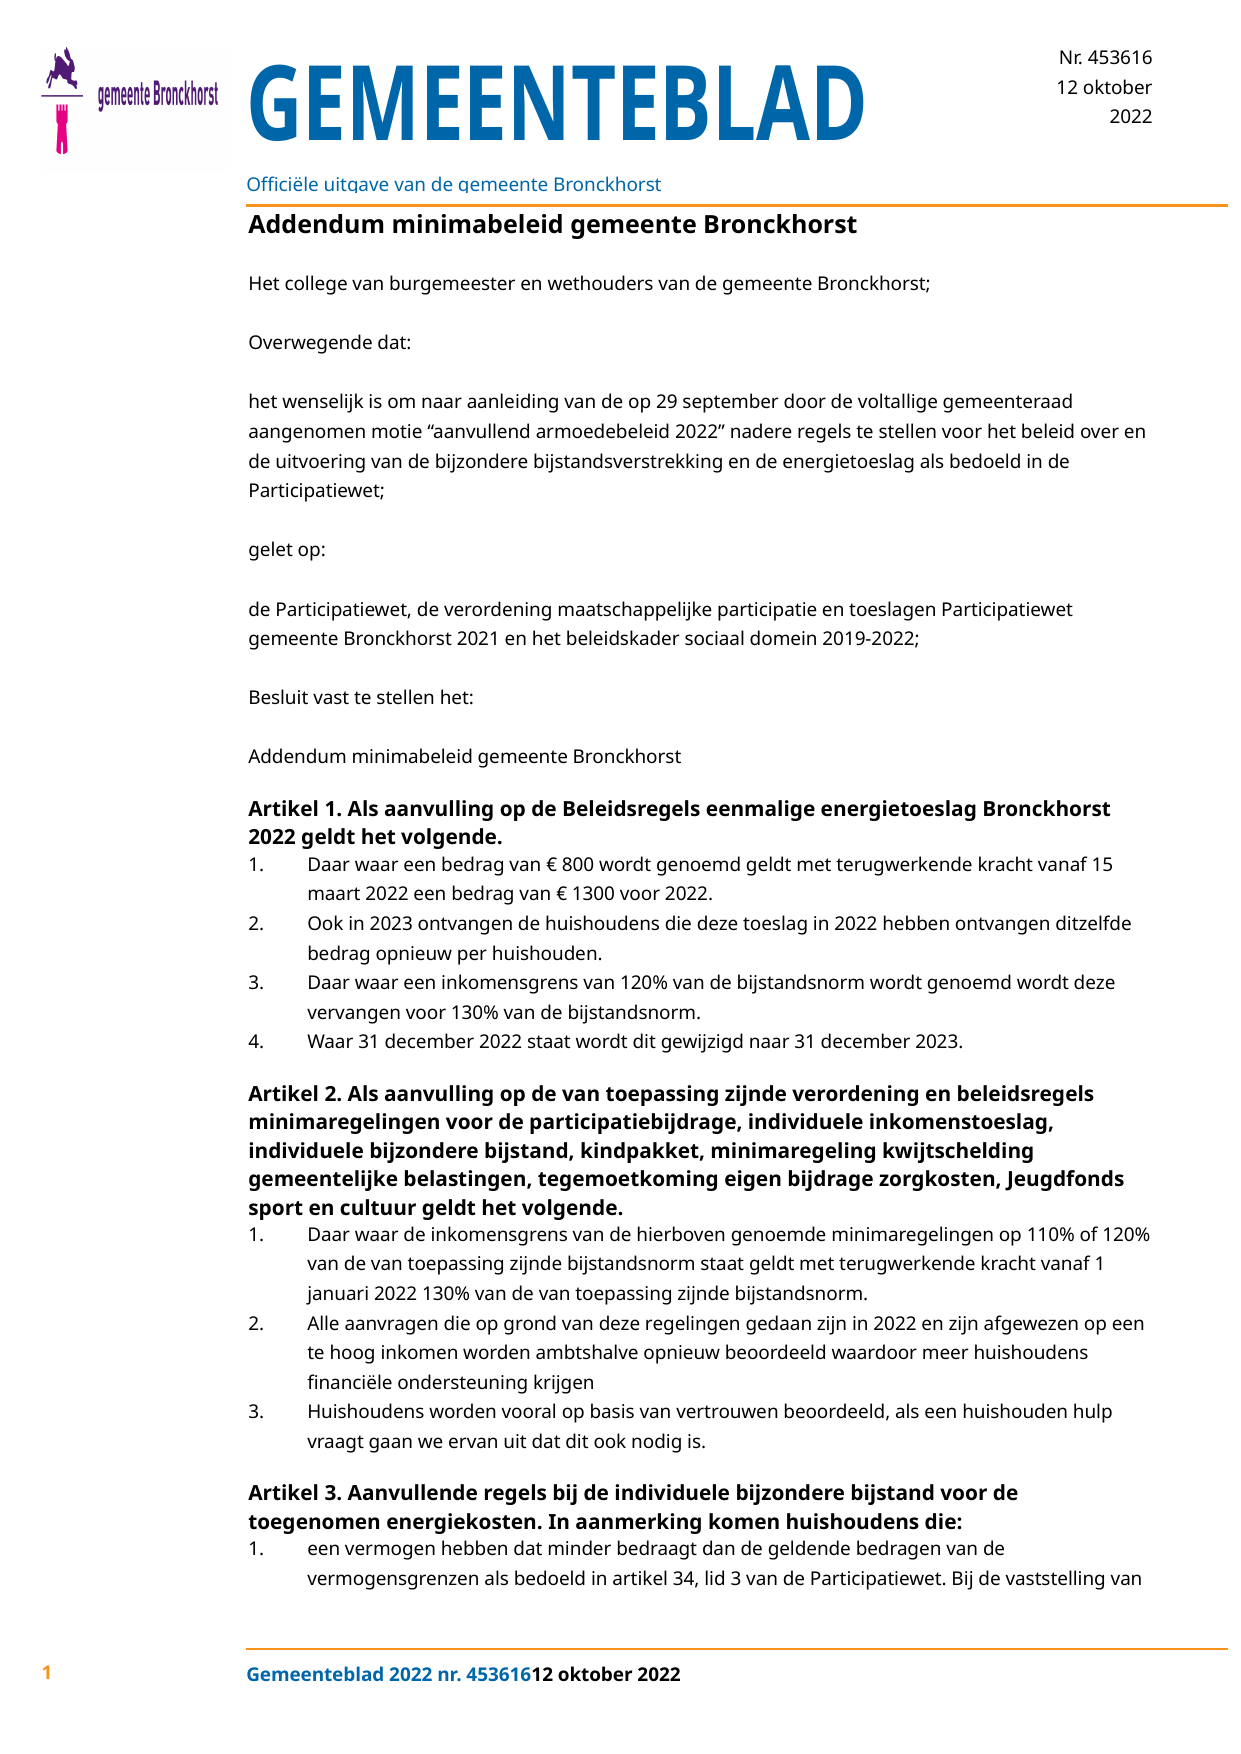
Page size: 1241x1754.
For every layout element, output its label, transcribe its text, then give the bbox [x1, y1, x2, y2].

text Besluit vast te stellen het: [248, 684, 1152, 710]
text Addendum minimabeleid gemeente Bronckhorst [248, 207, 1152, 241]
text de Participatiewet, de verordening maatschappelijke participatie en toeslagen Participatiewet gemeente Bronckhorst 2021 en het beleidskader sociaal domein 2019-2022; [248, 596, 1152, 651]
list Alle aanvragen die op grond van deze regelingen gedaan zijn in 2022 en zijn afgewezen op een te hoog inkomen worden ambtshalve opnieuw beoordeeld waardoor meer huishoudens financiële ondersteuning krijgen [248, 1310, 1152, 1395]
text gelet op: [248, 537, 1152, 562]
list Daar waar een bedrag van € 800 wordt genoemd geldt met terugwerkende kracht vanaf 15 maart 2022 een bedrag van € 1300 voor 2022. [248, 851, 1152, 906]
list Daar waar een inkomensgrens van 120% van de bijstandsnorm wordt genoemd wordt deze vervangen voor 130% van de bijstandsnorm. [248, 969, 1152, 1024]
text Het college van burgemeester en wethouders van de gemeente Bronckhorst; [248, 270, 1152, 296]
text Artikel 3. Aanvullende regels bij de individuele bijzondere bijstand voor de toegenomen energiekosten. In aanmerking komen huishoudens die: [248, 1478, 1152, 1535]
picture [41, 47, 231, 172]
text Addendum minimabeleid gemeente Bronckhorst [248, 744, 1152, 769]
text Artikel 1. Als aanvulling op de Beleidsregels eenmalige energietoeslag Bronckhorst 2022 geldt het volgende. [248, 794, 1152, 851]
list Waar 31 december 2022 staat wordt dit gewijzigd naar 31 december 2023. [248, 1028, 1152, 1054]
text Overwegende dat: [248, 329, 1152, 355]
list Ook in 2023 ontvangen de huishoudens die deze toeslag in 2022 hebben ontvangen ditzelfde bedrag opnieuw per huishouden. [248, 910, 1152, 965]
text het wenselijk is om naar aanleiding van de op 29 september door de voltallige gemeenteraad aangenomen motie “aanvullend armoedebeleid 2022” nadere regels te stellen voor het beleid over en de uitvoering van de bijzondere bijstandsverstrekking en de energietoeslag als bedoeld in de Participatiewet; [248, 389, 1152, 503]
list een vermogen hebben dat minder bedraagt dan de geldende bedragen van de vermogensgrenzen als bedoeld in artikel 34, lid 3 van de Participatiewet. Bij de vaststelling van [248, 1535, 1152, 1591]
text Artikel 2. Als aanvulling op de van toepassing zijnde verordening en beleidsregels minimaregelingen voor de participatiebijdrage, individuele inkomenstoeslag, individuele bijzondere bijstand, kindpakket, minimaregeling kwijtschelding gemeentelijke belastingen, tegemoetkoming eigen bijdrage zorgkosten, Jeugdfonds sport en cultuur geldt het volgende. [248, 1079, 1152, 1221]
list Daar waar de inkomensgrens van de hierboven genoemde minimaregelingen op 110% of 120% van de van toepassing zijnde bijstandsnorm staat geldt met terugwerkende kracht vanaf 1 januari 2022 130% van de van toepassing zijnde bijstandsnorm. [248, 1221, 1152, 1306]
list Huishoudens worden vooral op basis van vertrouwen beoordeeld, als een huishouden hulp vraagt gaan we ervan uit dat dit ook nodig is. [248, 1398, 1152, 1454]
